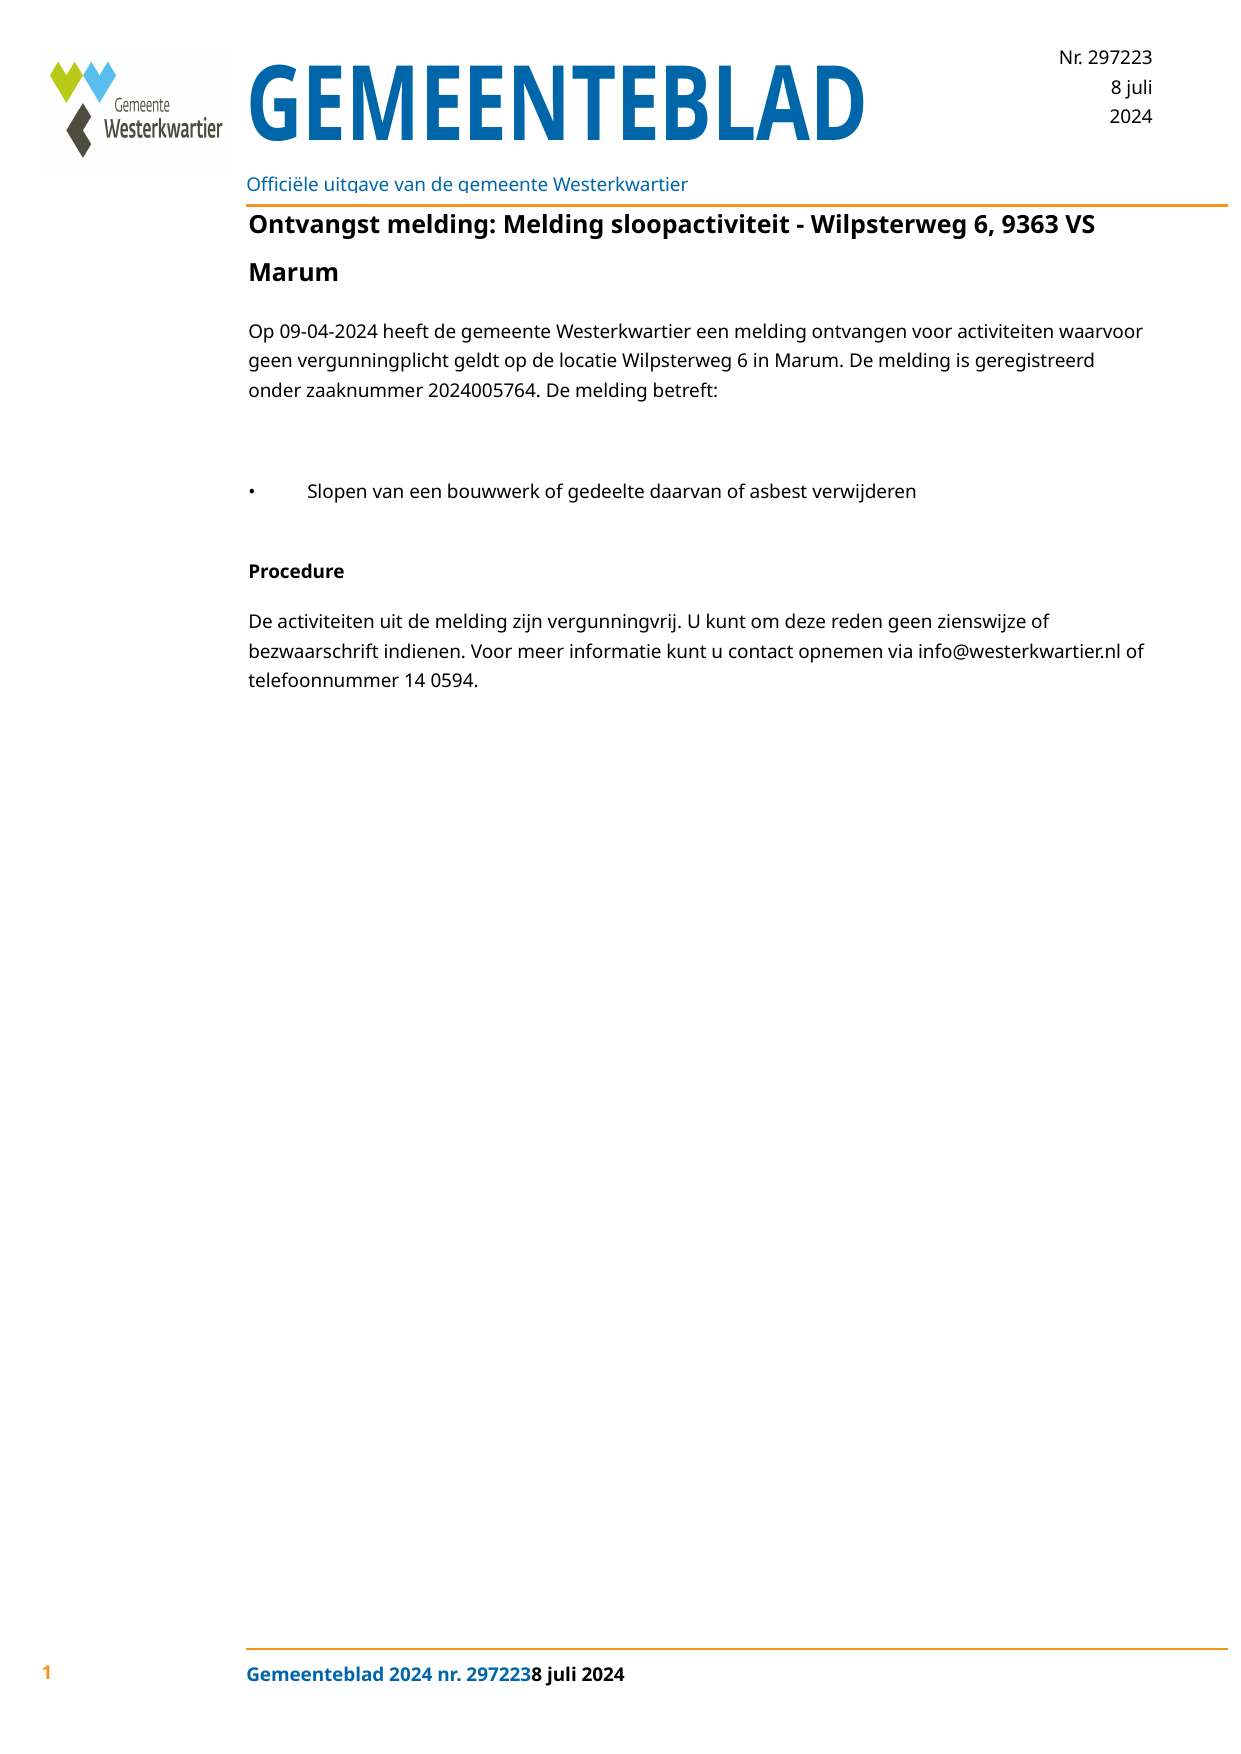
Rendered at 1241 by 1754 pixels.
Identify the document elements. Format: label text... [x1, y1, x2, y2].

text Ontvangst melding: Melding sloopactiviteit - Wilpsterweg 6, 9363 VS Marum [248, 207, 1152, 288]
list Slopen van een bouwwerk of gedeelte daarvan of asbest verwijderen [248, 478, 1152, 504]
text Op 09-04-2024 heeft de gemeente Westerkwartier een melding ontvangen voor activiteiten waarvoor geen vergunningplicht geldt op de locatie Wilpsterweg 6 in Marum. De melding is geregistreerd onder zaaknummer 2024005764. De melding betreft: [248, 318, 1152, 403]
text De activiteiten uit de melding zijn vergunningvrij. U kunt om deze reden geen zienswijze of bezwaarschrift indienen. Voor meer informatie kunt u contact opnemen via info@westerkwartier.nl of telefoonnummer 14 0594. [248, 608, 1152, 693]
text Procedure [248, 558, 1152, 584]
picture [41, 47, 231, 172]
